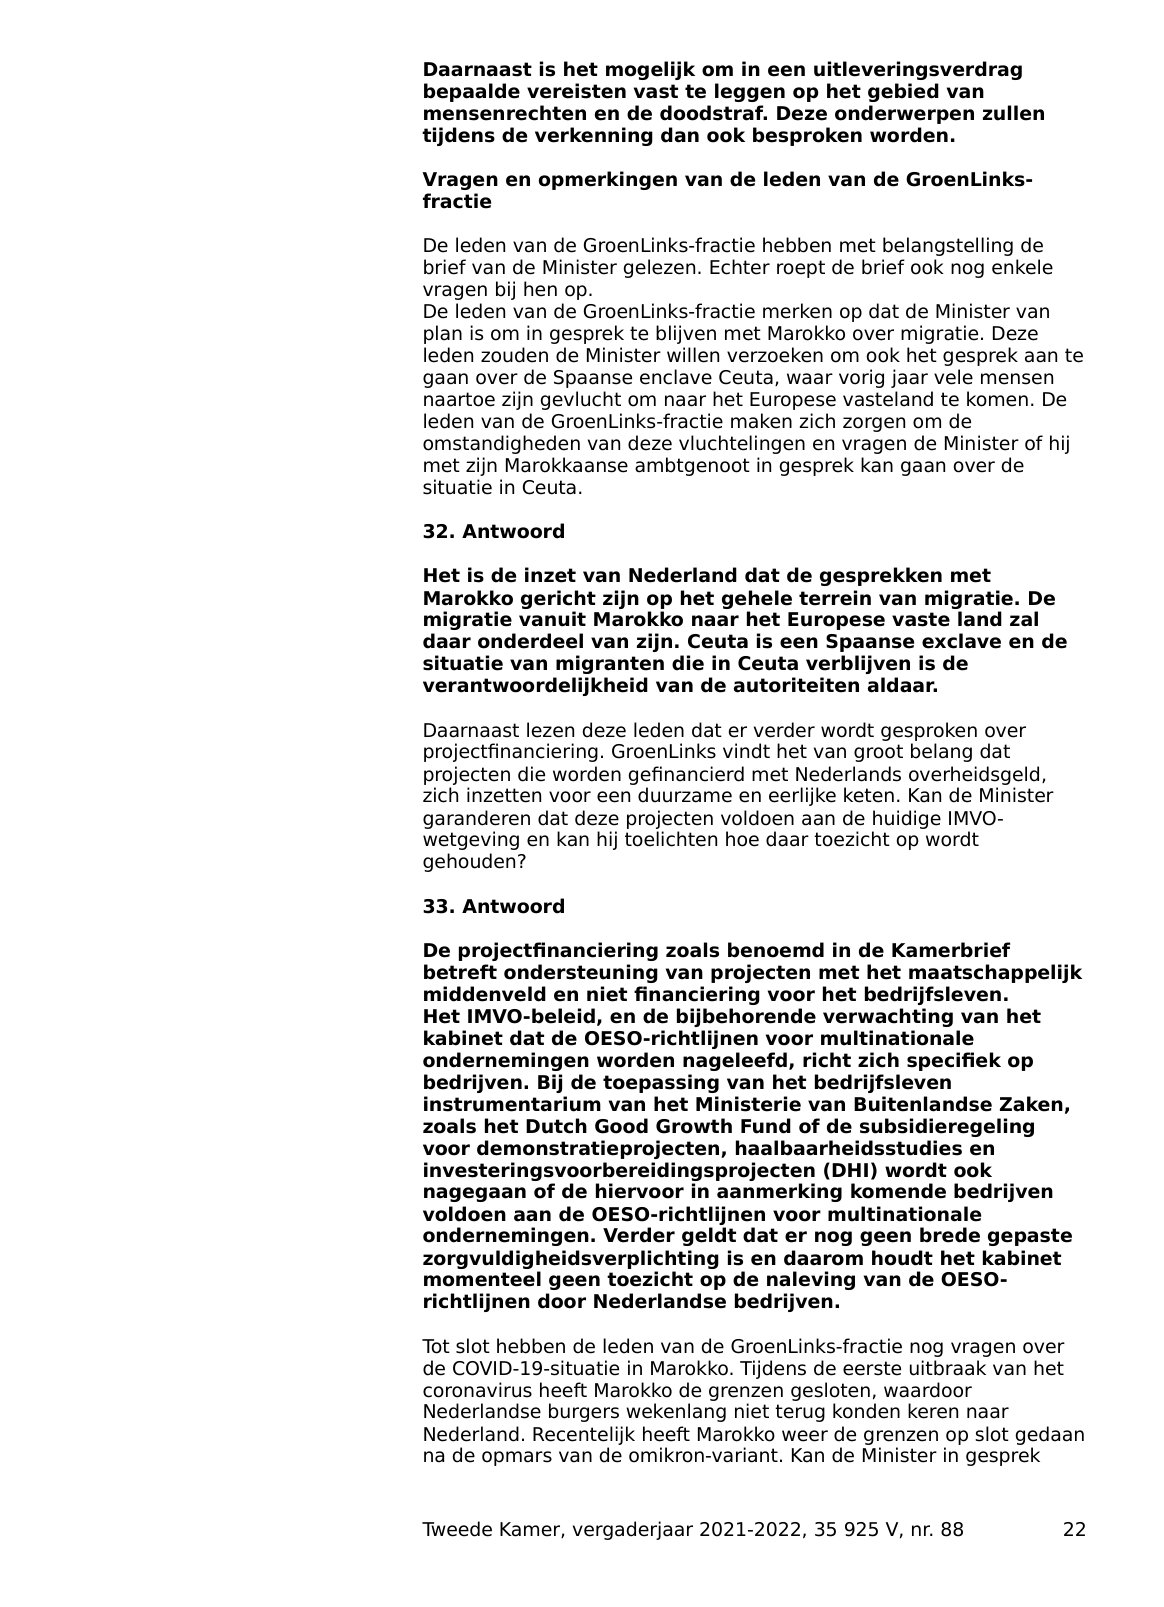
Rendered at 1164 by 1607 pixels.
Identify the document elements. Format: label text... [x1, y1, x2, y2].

subtitle Vragen en opmerkingen van de leden van de GroenLinks-fractie [422, 169, 1087, 213]
text De leden van de GroenLinks-fractie merken op dat de Minister van plan is om in gesprek te blijven met Marokko over migratie. Deze leden zouden de Minister willen verzoeken om ook het gesprek aan te gaan over de Spaanse enclave Ceuta, waar vorig jaar vele mensen naartoe zijn gevlucht om naar het Europese vasteland te komen. De leden van de GroenLinks-fractie maken zich zorgen om de omstandigheden van deze vluchtelingen en vragen de Minister of hij met zijn Marokkaanse ambtgenoot in gesprek kan gaan over de situatie in Ceuta. [422, 301, 1087, 499]
text De projectfinanciering zoals benoemd in de Kamerbrief betreft ondersteuning van projecten met het maatschappelijk middenveld en niet financiering voor het bedrijfsleven. [422, 940, 1087, 1006]
text Tot slot hebben de leden van de GroenLinks-fractie nog vragen over de COVID-19-situatie in Marokko. Tijdens de eerste uitbraak van het coronavirus heeft Marokko de grenzen gesloten, waardoor Nederlandse burgers wekenlang niet terug konden keren naar Nederland. Recentelijk heeft Marokko weer de grenzen op slot gedaan na de opmars van de omikron-variant. Kan de Minister in gesprek [422, 1336, 1087, 1467]
text Daarnaast is het mogelijk om in een uitleveringsverdrag bepaalde vereisten vast te leggen op het gebied van mensenrechten en de doodstraf. Deze onderwerpen zullen tijdens de verkenning dan ook besproken worden. [422, 59, 1087, 147]
text Het IMVO-beleid, en de bijbehorende verwachting van het kabinet dat de OESO-richtlijnen voor multinationale ondernemingen worden nageleefd, richt zich specifiek op bedrijven. Bij de toepassing van het bedrijfsleven instrumentarium van het Ministerie van Buitenlandse Zaken, zoals het Dutch Good Growth Fund of de subsidieregeling voor demonstratieprojecten, haalbaarheidsstudies en investeringsvoorbereidingsprojecten (DHI) wordt ook nagegaan of de hiervoor in aanmerking komende bedrijven voldoen aan de OESO-richtlijnen voor multinationale ondernemingen. Verder geldt dat er nog geen brede gepaste zorgvuldigheidsverplichting is en daarom houdt het kabinet momenteel geen toezicht op de naleving van de OESO-richtlijnen door Nederlandse bedrijven. [422, 1006, 1087, 1313]
subtitle 33. Antwoord [422, 896, 1087, 917]
text Daarnaast lezen deze leden dat er verder wordt gesproken over projectfinanciering. GroenLinks vindt het van groot belang dat projecten die worden gefinancierd met Nederlands overheidsgeld, zich inzetten voor een duurzame en eerlijke keten. Kan de Minister garanderen dat deze projecten voldoen aan de huidige IMVO-wetgeving en kan hij toelichten hoe daar toezicht op wordt gehouden? [422, 719, 1087, 873]
text De leden van de GroenLinks-fractie hebben met belangstelling de brief van de Minister gelezen. Echter roept de brief ook nog enkele vragen bij hen op. [422, 235, 1087, 301]
subtitle 32. Antwoord [422, 521, 1087, 543]
text Het is de inzet van Nederland dat de gesprekken met Marokko gericht zijn op het gehele terrein van migratie. De migratie vanuit Marokko naar het Europese vaste land zal daar onderdeel van zijn. Ceuta is een Spaanse exclave en de situatie van migranten die in Ceuta verblijven is de verantwoordelijkheid van de autoriteiten aldaar. [422, 565, 1087, 697]
